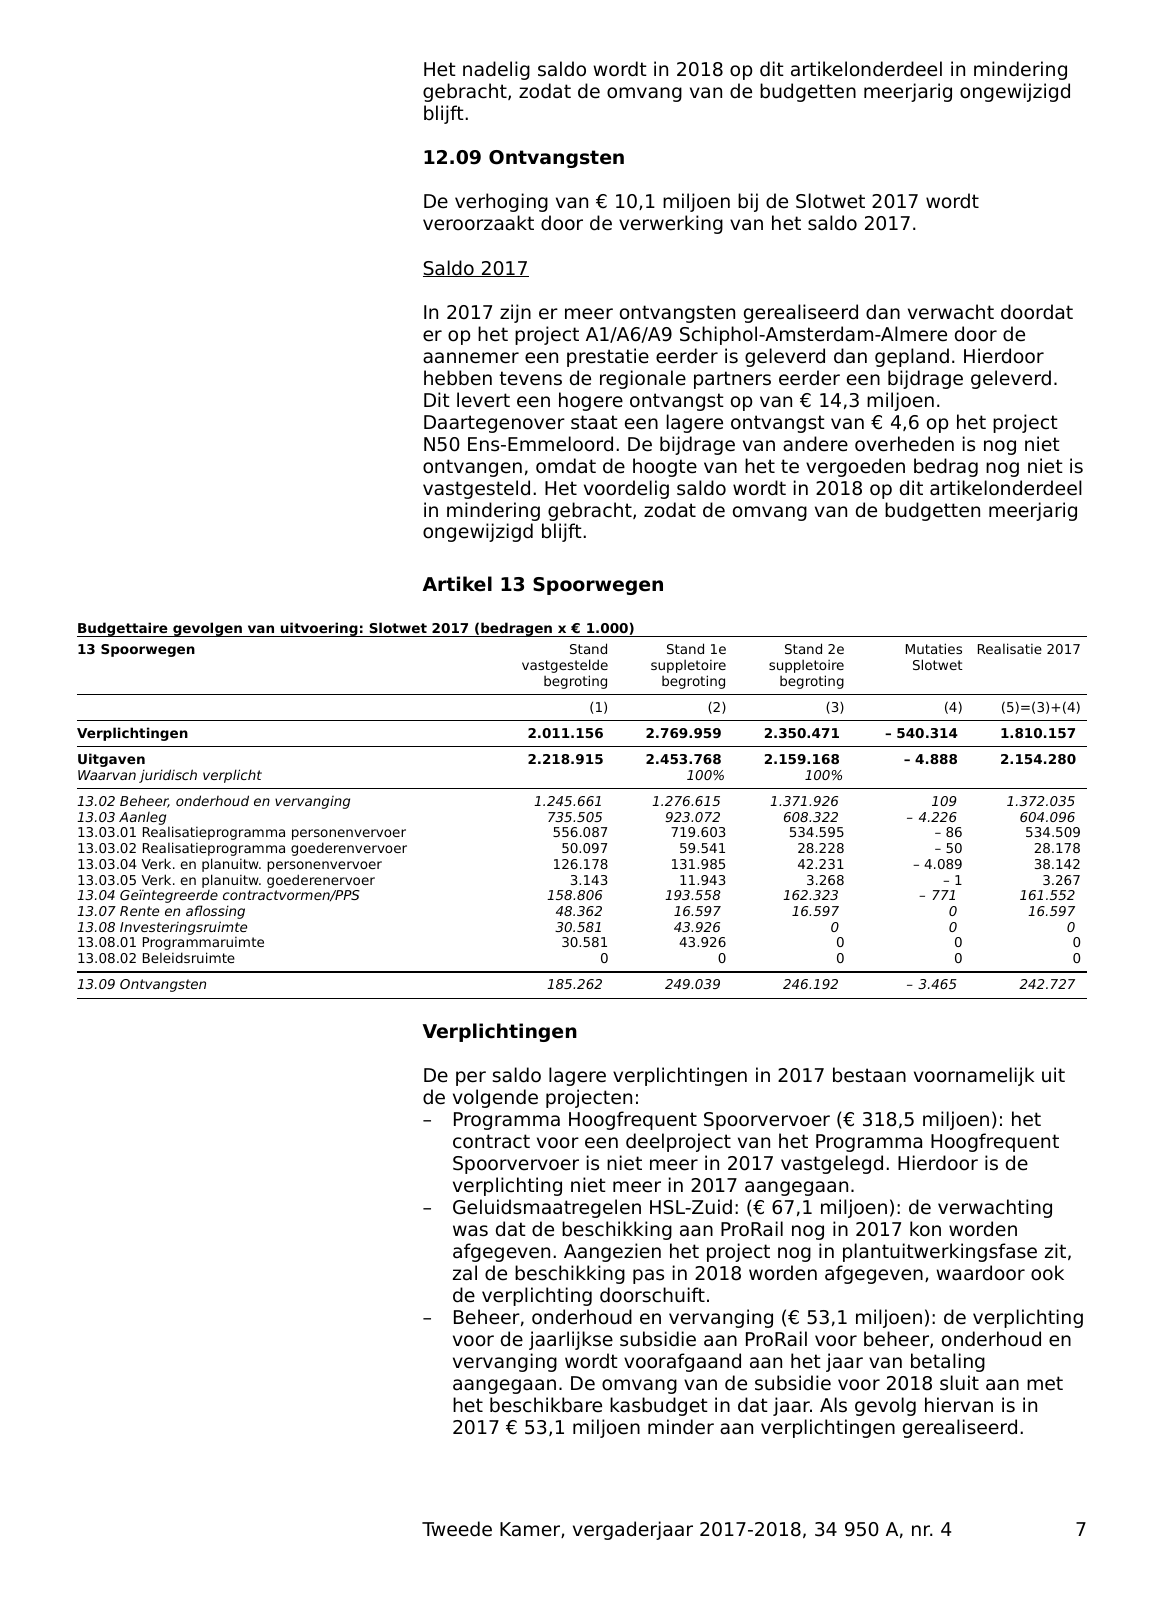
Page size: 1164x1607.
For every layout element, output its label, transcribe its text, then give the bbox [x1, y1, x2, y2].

table_cell 604.096 [969, 809, 1087, 825]
table_cell Stand 1e suppletoire begroting [614, 637, 732, 694]
text – Geluidsmaatregelen HSL-Zuid: (€ 67,1 miljoen): de verwachting was dat de beschikking aan ProRail nog in 2017 kon worden afgegeven. Aangezien het project nog in plantuitwerkingsfase zit, zal de beschikking pas in 2018 worden afgegeven, waardoor ook de verplichting doorschuift. [422, 1197, 1087, 1307]
subtitle 12.09 Ontvangsten [422, 147, 1087, 169]
text De verhoging van € 10,1 miljoen bij de Slotwet 2017 wordt veroorzaakt door de verwerking van het saldo 2017. [422, 191, 1087, 235]
table_cell 2.350.471 [732, 721, 850, 746]
table_cell 30.581 [496, 935, 614, 951]
table_cell 158.806 [496, 888, 614, 904]
table_cell 16.597 [969, 904, 1087, 919]
table_cell (2) [614, 695, 732, 720]
table_cell 28.178 [969, 841, 1087, 857]
table_cell – 4.226 [850, 809, 968, 825]
table_cell 1.245.661 [496, 789, 614, 809]
table_cell 608.322 [732, 809, 850, 825]
table_cell 126.178 [496, 857, 614, 872]
table_cell 13.03 Aanleg [77, 809, 496, 825]
table_cell 0 [850, 904, 968, 919]
table_cell 0 [732, 920, 850, 935]
table_cell 50.097 [496, 841, 614, 857]
table_cell 0 [732, 951, 850, 971]
table_cell 0 [850, 935, 968, 951]
table_cell 0 [969, 935, 1087, 951]
table_cell 2.159.168 [732, 747, 850, 767]
table_cell 0 [969, 951, 1087, 971]
text De per saldo lagere verplichtingen in 2017 bestaan voornamelijk uit de volgende projecten: [422, 1065, 1087, 1109]
table_cell 735.505 [496, 809, 614, 825]
table_cell 43.926 [614, 935, 732, 951]
table_cell Verplichtingen [77, 721, 496, 746]
table_cell (4) [850, 695, 968, 720]
table_cell 11.943 [614, 872, 732, 888]
table_cell 59.541 [614, 841, 732, 857]
table_cell – 86 [850, 825, 968, 841]
table_cell 246.192 [732, 973, 850, 997]
table_cell 0 [969, 920, 1087, 935]
table_cell – 1 [850, 872, 968, 888]
table_cell 100% [614, 768, 732, 788]
table_cell 2.011.156 [496, 721, 614, 746]
table_cell Uitgaven [77, 747, 496, 767]
table_cell 100% [732, 768, 850, 788]
table_cell 30.581 [496, 920, 614, 935]
table_cell 13.07 Rente en aflossing [77, 904, 496, 919]
table_cell 534.595 [732, 825, 850, 841]
table_cell 556.087 [496, 825, 614, 841]
table_cell [496, 768, 614, 788]
table_cell 1.810.157 [969, 721, 1087, 746]
table_cell 185.262 [496, 973, 614, 997]
table_cell 249.039 [614, 973, 732, 997]
table_cell 13.04 Geïntegreerde contractvormen/PPS [77, 888, 496, 904]
table_cell 13.08.01 Programmaruimte [77, 935, 496, 951]
table_cell 13.02 Beheer, onderhoud en vervanging [77, 789, 496, 809]
text – Programma Hoogfrequent Spoorvervoer (€ 318,5 miljoen): het contract voor een deelproject van het Programma Hoogfrequent Spoorvervoer is niet meer in 2017 vastgelegd. Hierdoor is de verplichting niet meer in 2017 aangegaan. [422, 1109, 1087, 1197]
table_cell 3.143 [496, 872, 614, 888]
table_cell 131.985 [614, 857, 732, 872]
table_cell 16.597 [614, 904, 732, 919]
table_cell 719.603 [614, 825, 732, 841]
table_cell – 771 [850, 888, 968, 904]
table_header Budgettaire gevolgen van uitvoering: Slotwet 2017 (bedragen x € 1.000) [77, 620, 1087, 636]
table_cell 0 [496, 951, 614, 971]
table_cell 534.509 [969, 825, 1087, 841]
table_cell 2.453.768 [614, 747, 732, 767]
table_cell – 4.888 [850, 747, 968, 767]
table_cell 0 [732, 935, 850, 951]
table_cell 16.597 [732, 904, 850, 919]
text – Beheer, onderhoud en vervanging (€ 53,1 miljoen): de verplichting voor de jaarlijkse subsidie aan ProRail voor beheer, onderhoud en vervanging wordt voorafgaand aan het jaar van betaling aangegaan. De omvang van de subsidie voor 2018 sluit aan met het beschikbare kasbudget in dat jaar. Als gevolg hiervan is in 2017 € 53,1 miljoen minder aan verplichtingen gerealiseerd. [422, 1307, 1087, 1438]
table_cell – 3.465 [850, 973, 968, 997]
subtitle Saldo 2017 [422, 257, 1087, 279]
table_cell 0 [850, 920, 968, 935]
table_cell 13.03.01 Realisatieprogramma personenvervoer [77, 825, 496, 841]
table_cell – 50 [850, 841, 968, 857]
table_cell [969, 768, 1087, 788]
table_cell 1.371.926 [732, 789, 850, 809]
table_cell (5)=(3)+(4) [969, 695, 1087, 720]
table_cell 13.08 Investeringsruimte [77, 920, 496, 935]
table_cell 28.228 [732, 841, 850, 857]
table_cell 923.072 [614, 809, 732, 825]
table_cell 1.372.035 [969, 789, 1087, 809]
table_cell 13.03.04 Verk. en planuitw. personenvervoer [77, 857, 496, 872]
table_cell Stand 2e suppletoire begroting [732, 637, 850, 694]
table_cell 3.267 [969, 872, 1087, 888]
table_cell 242.727 [969, 973, 1087, 997]
table_cell 0 [614, 951, 732, 971]
table_cell 2.154.280 [969, 747, 1087, 767]
subtitle Verplichtingen [422, 1021, 1087, 1043]
table_cell 13.08.02 Beleidsruimte [77, 951, 496, 971]
table_cell 162.323 [732, 888, 850, 904]
table_cell 0 [850, 951, 968, 971]
table_cell (3) [732, 695, 850, 720]
table_cell 2.769.959 [614, 721, 732, 746]
table_cell Waarvan juridisch verplicht [77, 768, 496, 788]
table_cell (1) [496, 695, 614, 720]
table_cell – 4.089 [850, 857, 968, 872]
table_cell 48.362 [496, 904, 614, 919]
table_cell 2.218.915 [496, 747, 614, 767]
table_cell Realisatie 2017 [969, 637, 1087, 694]
text Het nadelig saldo wordt in 2018 op dit artikelonderdeel in mindering gebracht, zodat de omvang van de budgetten meerjarig ongewijzigd blijft. [422, 59, 1087, 125]
table_cell 13.09 Ontvangsten [77, 973, 496, 997]
table_cell 109 [850, 789, 968, 809]
table_cell [77, 695, 496, 720]
table_cell 3.268 [732, 872, 850, 888]
table_cell 13.03.05 Verk. en planuitw. goederenervoer [77, 872, 496, 888]
table_cell – 540.314 [850, 721, 968, 746]
table_cell 193.558 [614, 888, 732, 904]
table_cell 43.926 [614, 920, 732, 935]
text In 2017 zijn er meer ontvangsten gerealiseerd dan verwacht doordat er op het project A1/A6/A9 Schiphol-Amsterdam-Almere door de aannemer een prestatie eerder is geleverd dan gepland. Hierdoor hebben tevens de regionale partners eerder een bijdrage geleverd. Dit levert een hogere ontvangst op van € 14,3 miljoen. Daartegenover staat een lagere ontvangst van € 4,6 op het project N50 Ens-Emmeloord. De bijdrage van andere overheden is nog niet ontvangen, omdat de hoogte van het te vergoeden bedrag nog niet is vastgesteld. Het voordelig saldo wordt in 2018 op dit artikelonderdeel in mindering gebracht, zodat de omvang van de budgetten meerjarig ongewijzigd blijft. [422, 302, 1087, 543]
table_cell 13 Spoorwegen [77, 637, 496, 694]
table_cell 42.231 [732, 857, 850, 872]
table_cell 161.552 [969, 888, 1087, 904]
subtitle Artikel 13 Spoorwegen [422, 573, 1087, 595]
table_cell Stand vastgestelde begroting [496, 637, 614, 694]
table_cell [850, 768, 968, 788]
table_cell 13.03.02 Realisatieprogramma goederenvervoer [77, 841, 496, 857]
table_cell 38.142 [969, 857, 1087, 872]
table_cell 1.276.615 [614, 789, 732, 809]
table_cell Mutaties Slotwet [850, 637, 968, 694]
